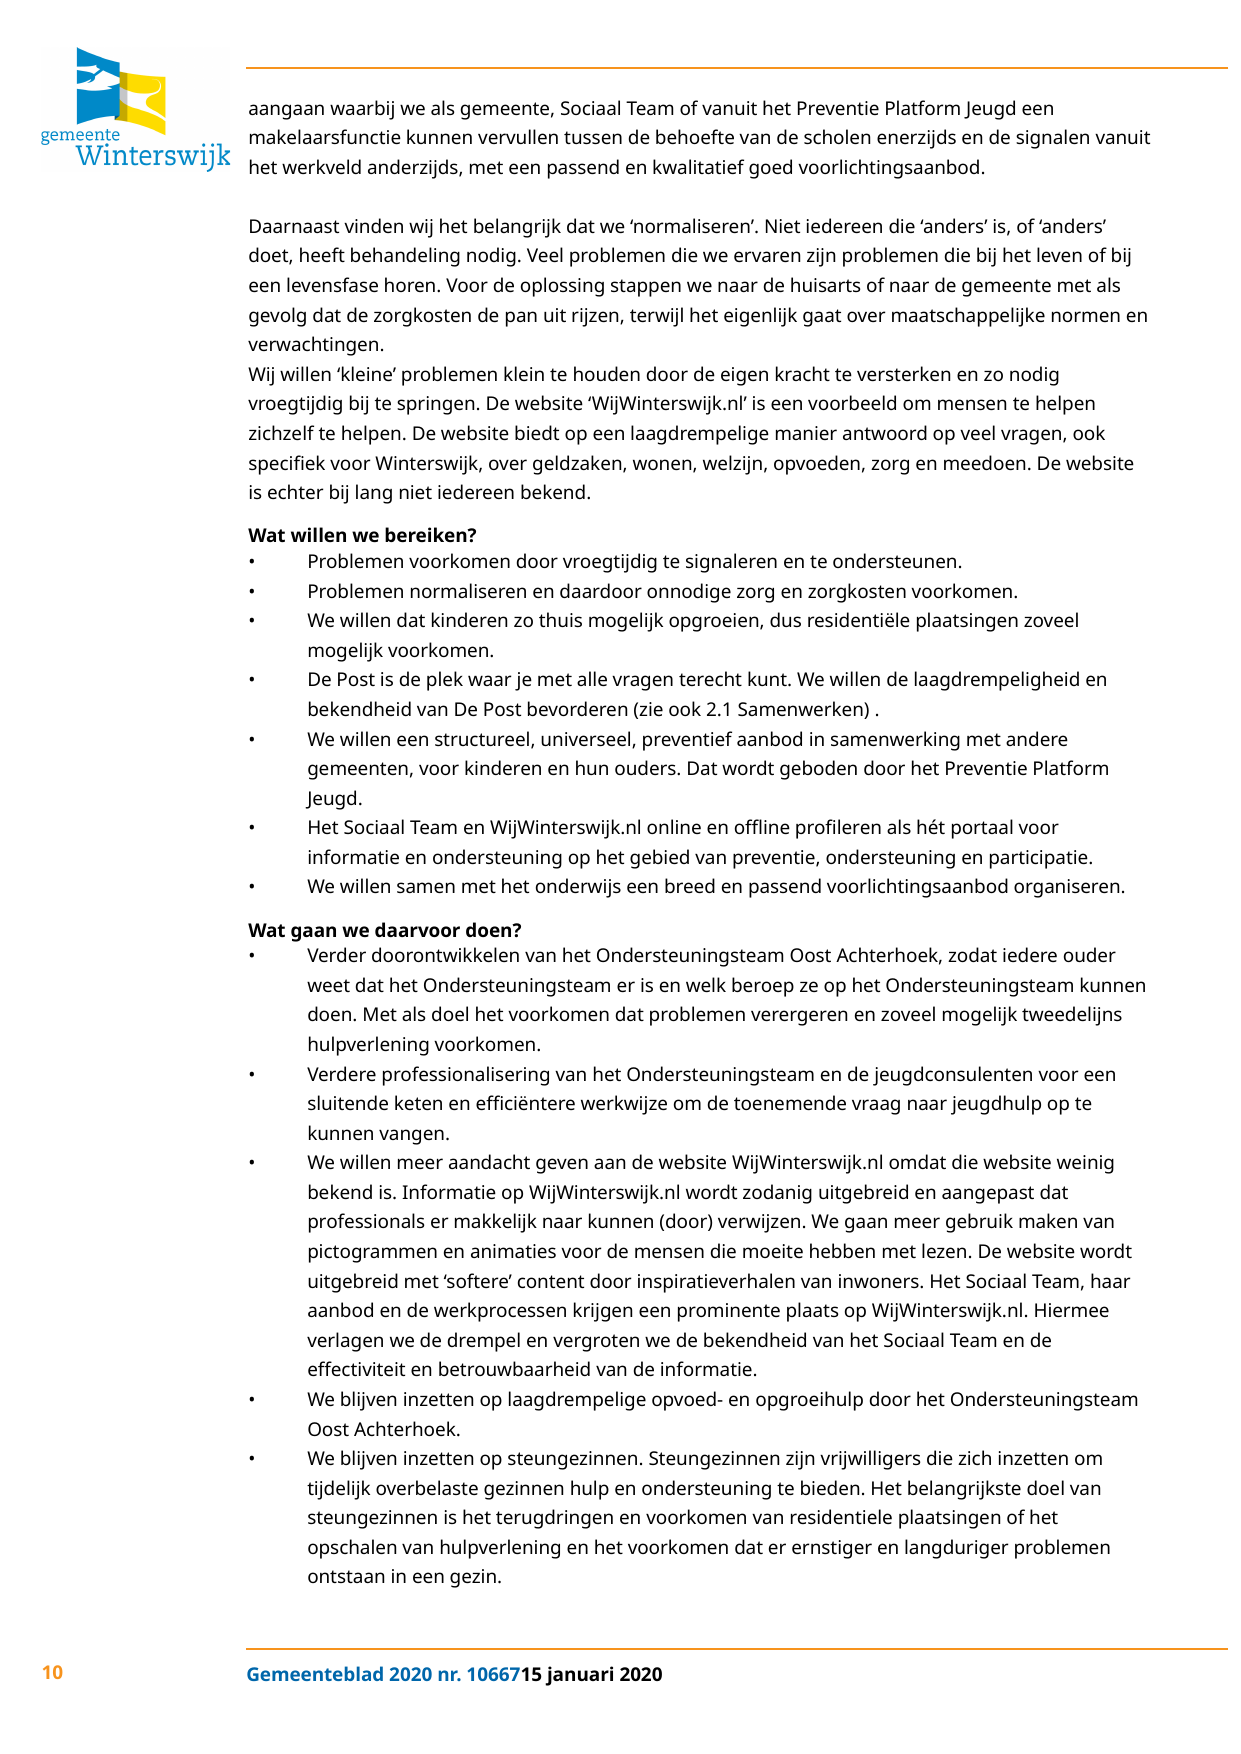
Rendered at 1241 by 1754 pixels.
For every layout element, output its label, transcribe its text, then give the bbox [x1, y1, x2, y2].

list We willen dat kinderen zo thuis mogelijk opgroeien, dus residentiële plaatsingen zoveel mogelijk voorkomen. [248, 607, 1152, 663]
text Wat gaan we daarvoor doen? [248, 917, 1152, 942]
text Wij willen ‘kleine’ problemen klein te houden door de eigen kracht te versterken en zo nodig vroegtijdig bij te springen. De website ‘WijWinterswijk.nl’ is een voorbeeld om mensen te helpen zichzelf te helpen. De website biedt op een laagdrempelige manier antwoord op veel vragen, ook specifiek voor Winterswijk, over geldzaken, wonen, welzijn, opvoeden, zorg en meedoen. De website is echter bij lang niet iedereen bekend. [248, 361, 1152, 505]
list We blijven inzetten op laagdrempelige opvoed- en opgroeihulp door het Ondersteuningsteam Oost Achterhoek. [248, 1386, 1152, 1442]
list Problemen normaliseren en daardoor onnodige zorg en zorgkosten voorkomen. [248, 578, 1152, 603]
list Verder doorontwikkelen van het Ondersteuningsteam Oost Achterhoek, zodat iedere ouder weet dat het Ondersteuningsteam er is en welk beroep ze op het Ondersteuningsteam kunnen doen. Met als doel het voorkomen dat problemen verergeren en zoveel mogelijk tweedelijns hulpverlening voorkomen. [248, 942, 1152, 1057]
list Verdere professionalisering van het Ondersteuningsteam en de jeugdconsulenten voor een sluitende keten en efficiëntere werkwijze om de toenemende vraag naar jeugdhulp op te kunnen vangen. [248, 1061, 1152, 1146]
picture [41, 47, 231, 172]
list We willen meer aandacht geven aan de website WijWinterswijk.nl omdat die website weinig bekend is. Informatie op WijWinterswijk.nl wordt zodanig uitgebreid en aangepast dat professionals er makkelijk naar kunnen (door) verwijzen. We gaan meer gebruik maken van pictogrammen en animaties voor de mensen die moeite hebben met lezen. De website wordt uitgebreid met ‘softere’ content door inspiratieverhalen van inwoners. Het Sociaal Team, haar aanbod en de werkprocessen krijgen een prominente plaats op WijWinterswijk.nl. Hiermee verlagen we de drempel en vergroten we de bekendheid van het Sociaal Team en de effectiviteit en betrouwbaarheid van de informatie. [248, 1149, 1152, 1382]
list We willen een structureel, universeel, preventief aanbod in samenwerking met andere gemeenten, voor kinderen en hun ouders. Dat wordt geboden door het Preventie Platform Jeugd. [248, 726, 1152, 811]
list We willen samen met het onderwijs een breed en passend voorlichtingsaanbod organiseren. [248, 874, 1152, 899]
text Daarnaast vinden wij het belangrijk dat we ‘normaliseren’. Niet iedereen die ‘anders’ is, of ‘anders’ doet, heeft behandeling nodig. Veel problemen die we ervaren zijn problemen die bij het leven of bij een levensfase horen. Voor de oplossing stappen we naar de huisarts of naar de gemeente met als gevolg dat de zorgkosten de pan uit rijzen, terwijl het eigenlijk gaat over maatschappelijke normen en verwachtingen. [248, 213, 1152, 357]
list We blijven inzetten op steungezinnen. Steungezinnen zijn vrijwilligers die zich inzetten om tijdelijk overbelaste gezinnen hulp en ondersteuning te bieden. Het belangrijkste doel van steungezinnen is het terugdringen en voorkomen van residentiele plaatsingen of het opschalen van hulpverlening en het voorkomen dat er ernstiger en langduriger problemen ontstaan in een gezin. [248, 1445, 1152, 1589]
text Wat willen we bereiken? [248, 522, 1152, 548]
picture [225, 153, 231, 162]
list De Post is de plek waar je met alle vragen terecht kunt. We willen de laagdrempeligheid en bekendheid van De Post bevorderen (zie ook 2.1 Samenwerken) . [248, 667, 1152, 722]
list Het Sociaal Team en WijWinterswijk.nl online en offline profileren als hét portaal voor informatie en ondersteuning op het gebied van preventie, ondersteuning en participatie. [248, 814, 1152, 870]
text aangaan waarbij we als gemeente, Sociaal Team of vanuit het Preventie Platform Jeugd een makelaarsfunctie kunnen vervullen tussen de behoefte van de scholen enerzijds en de signalen vanuit het werkveld anderzijds, met een passend en kwalitatief goed voorlichtingsaanbod. [248, 95, 1152, 180]
list Problemen voorkomen door vroegtijdig te signaleren en te ondersteunen. [248, 548, 1152, 574]
